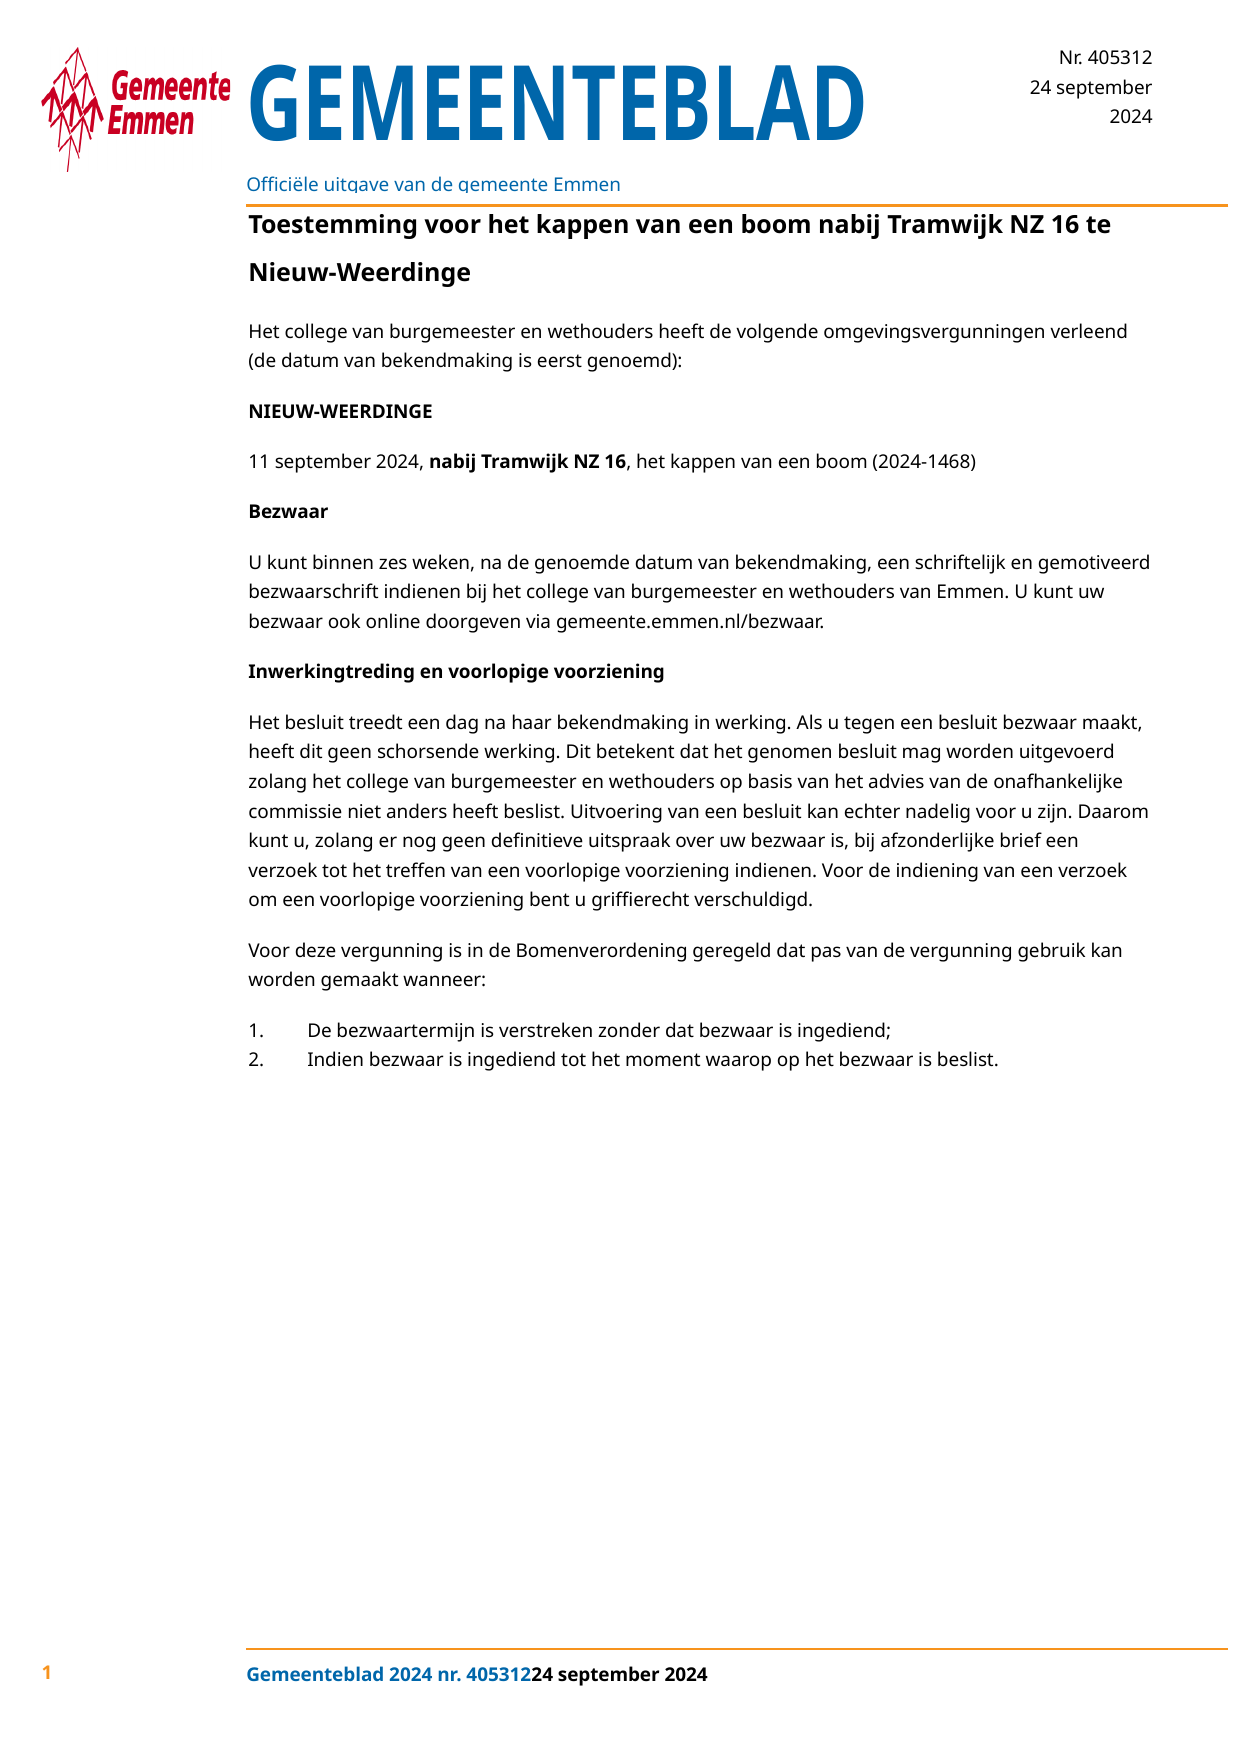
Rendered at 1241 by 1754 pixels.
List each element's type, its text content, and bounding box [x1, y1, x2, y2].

text Bezwaar [248, 499, 1152, 524]
picture [41, 47, 231, 172]
text U kunt binnen zes weken, na de genoemde datum van bekendmaking, een schriftelijk en gemotiveerd bezwaarschrift indienen bij het college van burgemeester en wethouders van Emmen. U kunt uw bezwaar ook online doorgeven via gemeente.emmen.nl/bezwaar. [248, 549, 1152, 634]
text Het college van burgemeester en wethouders heeft de volgende omgevingsvergunningen verleend (de datum van bekendmaking is eerst genoemd): [248, 318, 1152, 373]
text NIEUW-WEERDINGE [248, 398, 1152, 424]
list Indien bezwaar is ingediend tot het moment waarop op het bezwaar is beslist. [248, 1047, 1152, 1072]
text 11 september 2024, nabij Tramwijk NZ 16, het kappen van een boom (2024-1468) [248, 448, 1152, 474]
text Toestemming voor het kappen van een boom nabij Tramwijk NZ 16 te Nieuw-Weerdinge [248, 207, 1152, 288]
text Inwerkingtreding en voorlopige voorziening [248, 659, 1152, 684]
list De bezwaartermijn is verstreken zonder dat bezwaar is ingediend; [248, 1017, 1152, 1043]
text Het besluit treedt een dag na haar bekendmaking in werking. Als u tegen een besluit bezwaar maakt, heeft dit geen schorsende werking. Dit betekent dat het genomen besluit mag worden uitgevoerd zolang het college van burgemeester en wethouders op basis van het advies van de onafhankelijke commissie niet anders heeft beslist. Uitvoering van een besluit kan echter nadelig voor u zijn. Daarom kunt u, zolang er nog geen definitieve uitspraak over uw bezwaar is, bij afzonderlijke brief een verzoek tot het treffen van een voorlopige voorziening indienen. Voor de indiening van een verzoek om een voorlopige voorziening bent u griffierecht verschuldigd. [248, 709, 1152, 912]
text Voor deze vergunning is in de Bomenverordening geregeld dat pas van de vergunning gebruik kan worden gemaakt wanneer: [248, 937, 1152, 992]
